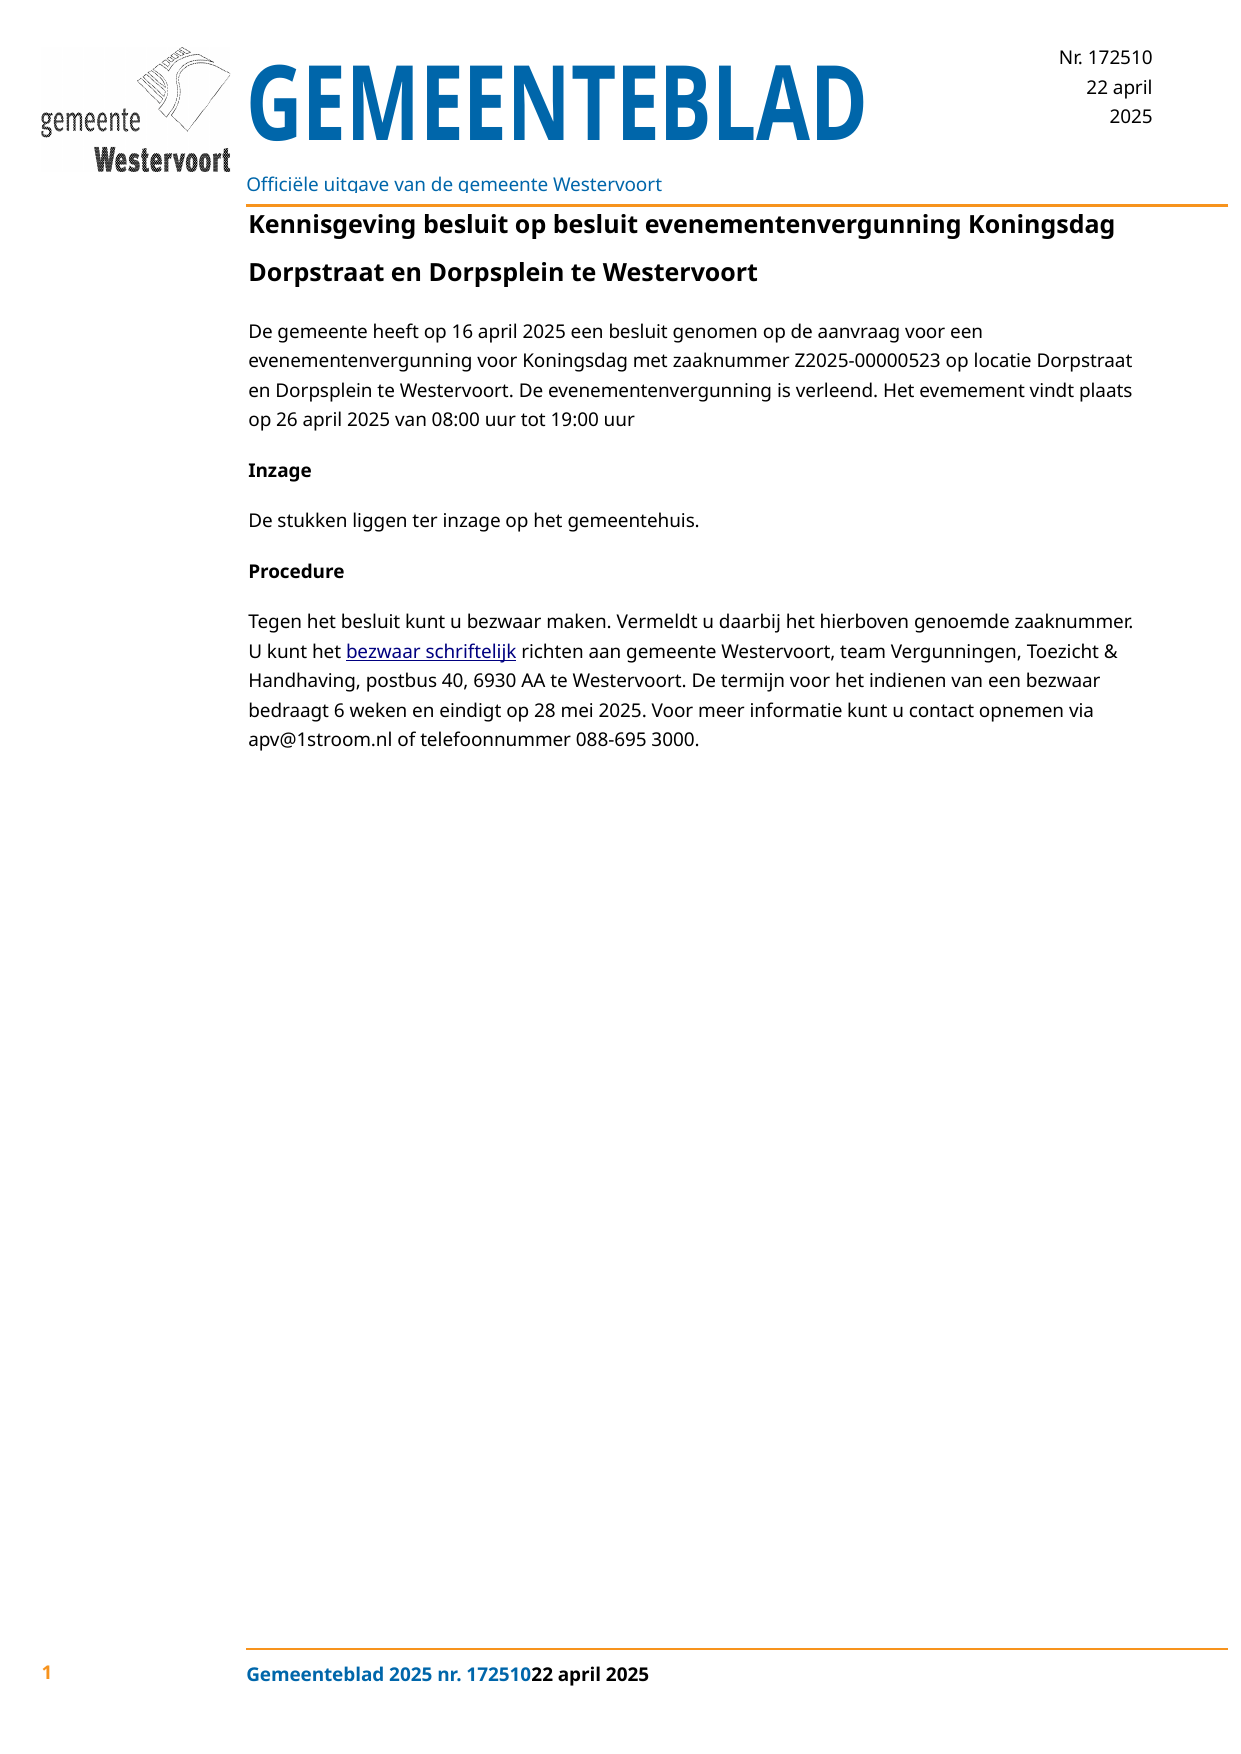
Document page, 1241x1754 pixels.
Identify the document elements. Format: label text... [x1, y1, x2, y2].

text De stukken liggen ter inzage op het gemeentehuis. [248, 507, 1152, 533]
text Kennisgeving besluit op besluit evenementenvergunning Koningsdag Dorpstraat en Dorpsplein te Westervoort [248, 207, 1152, 288]
text De gemeente heeft op 16 april 2025 een besluit genomen op de aanvraag voor een evenementenvergunning voor Koningsdag met zaaknummer Z2025-00000523 op locatie Dorpstraat en Dorpsplein te Westervoort. De evenementenvergunning is verleend. Het evemement vindt plaats op 26 april 2025 van 08:00 uur tot 19:00 uur [248, 318, 1152, 432]
text Procedure [248, 558, 1152, 584]
picture [41, 47, 231, 172]
text Inzage [248, 457, 1152, 483]
text Tegen het besluit kunt u bezwaar maken. Vermeldt u daarbij het hierboven genoemde zaaknummer. U kunt het bezwaar schriftelijk richten aan gemeente Westervoort, team Vergunningen, Toezicht & Handhaving, postbus 40, 6930 AA te Westervoort. De termijn voor het indienen van een bezwaar bedraagt 6 weken en eindigt op 28 mei 2025. Voor meer informatie kunt u contact opnemen via apv@1stroom.nl of telefoonnummer 088-695 3000. [248, 608, 1152, 752]
